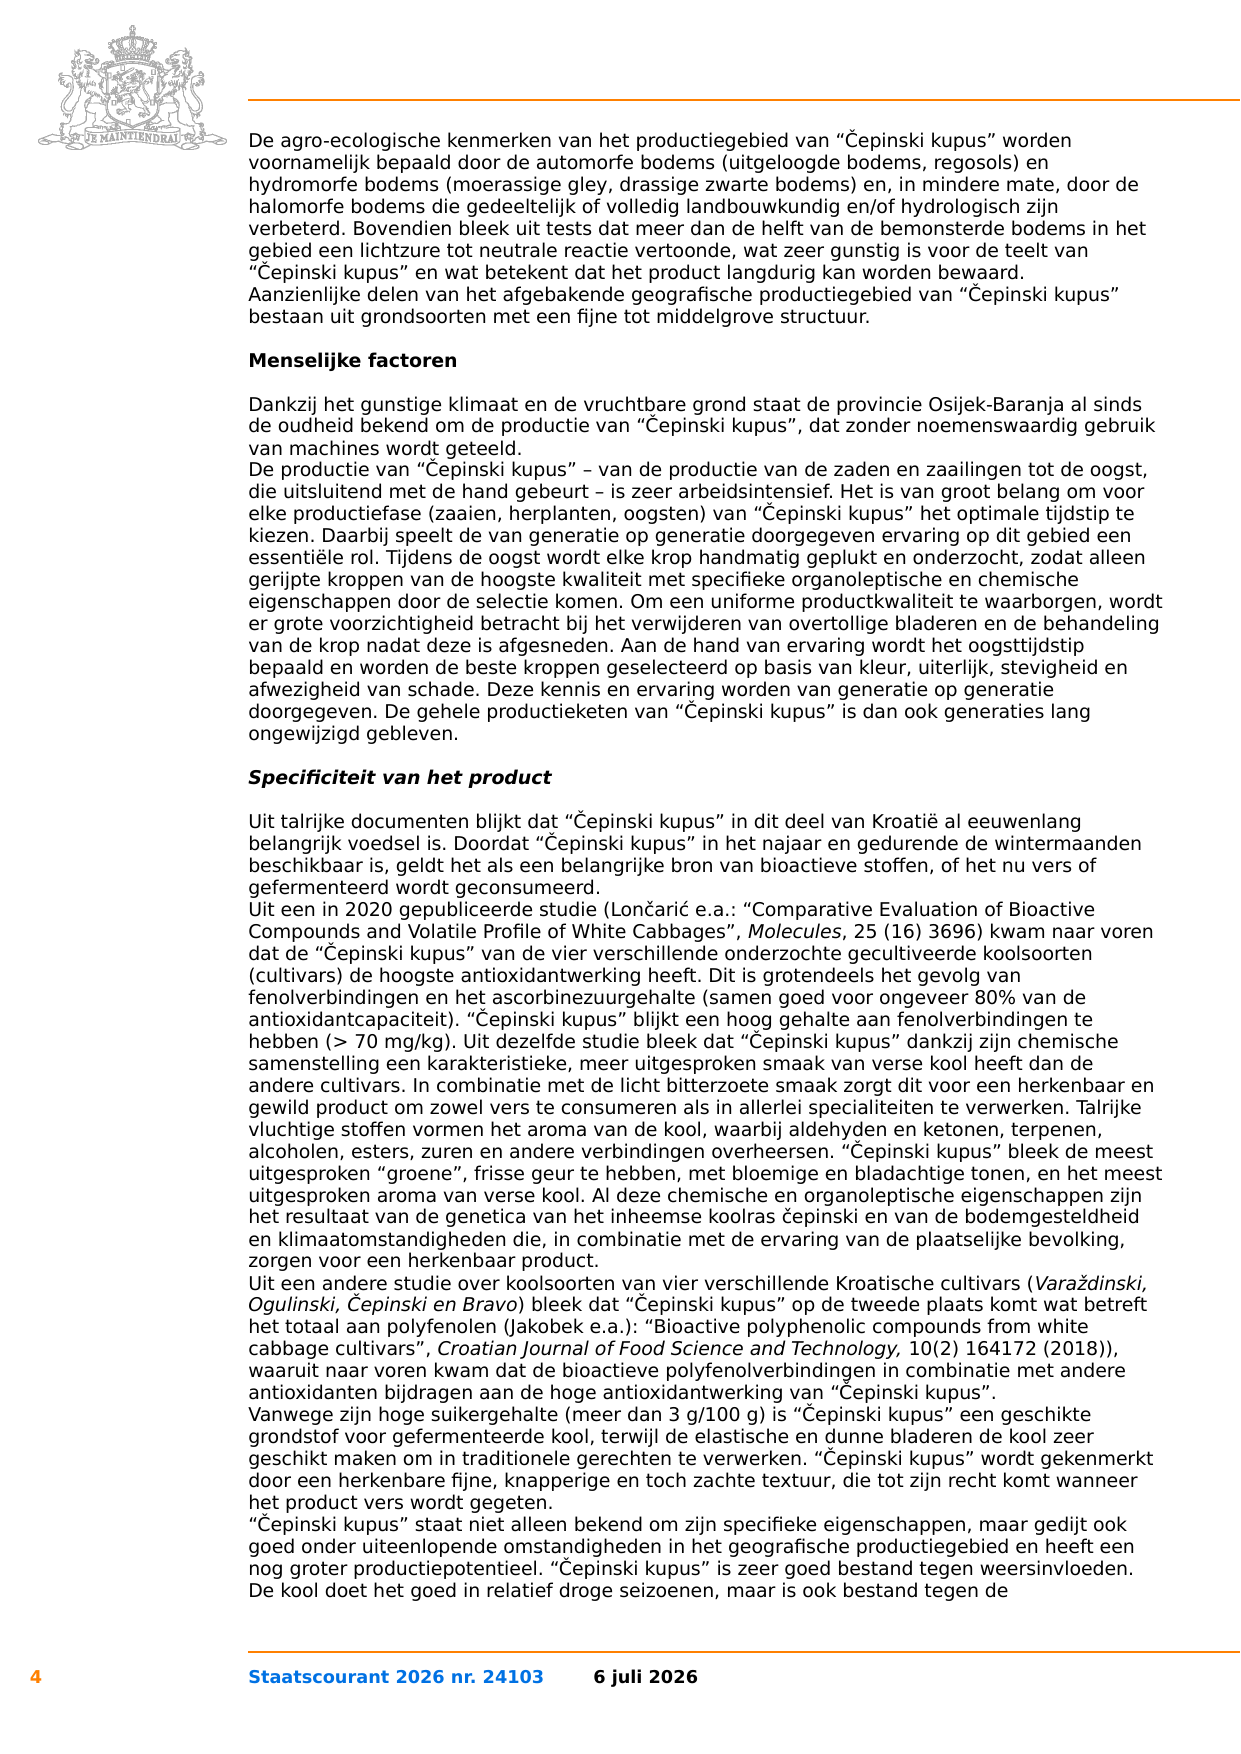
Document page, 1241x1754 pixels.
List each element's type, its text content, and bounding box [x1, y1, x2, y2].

text Aanzienlijke delen van het afgebakende geografische productiegebied van “Čepinski kupus” bestaan uit grondsoorten met een fijne tot middelgrove structuur. [248, 284, 1163, 328]
text Dankzij het gunstige klimaat en de vruchtbare grond staat de provincie Osijek-Baranja al sinds de oudheid bekend om de productie van “Čepinski kupus”, dat zonder noemenswaardig gebruik van machines wordt geteeld. [248, 393, 1163, 459]
text Vanwege zijn hoge suikergehalte (meer dan 3 g/100 g) is “Čepinski kupus” een geschikte grondstof voor gefermenteerde kool, terwijl de elastische en dunne bladeren de kool zeer geschikt maken om in traditionele gerechten te verwerken. “Čepinski kupus” wordt gekenmerkt door een herkenbare fijne, knapperige en toch zachte textuur, die tot zijn recht komt wanneer het product vers wordt gegeten. [248, 1404, 1163, 1514]
text “Čepinski kupus” staat niet alleen bekend om zijn specifieke eigenschappen, maar gedijt ook goed onder uiteenlopende omstandigheden in het geografische productiegebied en heeft een nog groter productiepotentieel. “Čepinski kupus” is zeer goed bestand tegen weersinvloeden. De kool doet het goed in relatief droge seizoenen, maar is ook bestand tegen de [248, 1514, 1163, 1602]
text De agro-ecologische kenmerken van het productiegebied van “Čepinski kupus” worden voornamelijk bepaald door de automorfe bodems (uitgeloogde bodems, regosols) en hydromorfe bodems (moerassige gley, drassige zwarte bodems) en, in mindere mate, door de halomorfe bodems die gedeeltelijk of volledig landbouwkundig en/of hydrologisch zijn verbeterd. Bovendien bleek uit tests dat meer dan de helft van de bemonsterde bodems in het gebied een lichtzure tot neutrale reactie vertoonde, wat zeer gunstig is voor de teelt van “Čepinski kupus” en wat betekent dat het product langdurig kan worden bewaard. [248, 130, 1163, 284]
subtitle Menselijke factoren [248, 349, 1163, 372]
text Uit een in 2020 gepubliceerde studie (Lončarić e.a.: “Comparative Evaluation of Bioactive Compounds and Volatile Profile of White Cabbages”, Molecules, 25 (16) 3696) kwam naar voren dat de “Čepinski kupus” van de vier verschillende onderzochte gecultiveerde koolsoorten (cultivars) de hoogste antioxidantwerking heeft. Dit is grotendeels het gevolg van fenolverbindingen en het ascorbinezuurgehalte (samen goed voor ongeveer 80% van de antioxidantcapaciteit). “Čepinski kupus” blijkt een hoog gehalte aan fenolverbindingen te hebben (> 70 mg/kg). Uit dezelfde studie bleek dat “Čepinski kupus” dankzij zijn chemische samenstelling een karakteristieke, meer uitgesproken smaak van verse kool heeft dan de andere cultivars. In combinatie met de licht bitterzoete smaak zorgt dit voor een herkenbaar en gewild product om zowel vers te consumeren als in allerlei specialiteiten te verwerken. Talrijke vluchtige stoffen vormen het aroma van de kool, waarbij aldehyden en ketonen, terpenen, alcoholen, esters, zuren en andere verbindingen overheersen. “Čepinski kupus” bleek de meest uitgesproken “groene”, frisse geur te hebben, met bloemige en bladachtige tonen, en het meest uitgesproken aroma van verse kool. Al deze chemische en organoleptische eigenschappen zijn het resultaat van de genetica van het inheemse koolras čepinski en van de bodemgesteldheid en klimaatomstandigheden die, in combinatie met de ervaring van de plaatselijke bevolking, zorgen voor een herkenbaar product. [248, 899, 1163, 1272]
text Uit een andere studie over koolsoorten van vier verschillende Kroatische cultivars (Varaždinski, Ogulinski, Čepinski en Bravo) bleek dat “Čepinski kupus” op de tweede plaats komt wat betreft het totaal aan polyfenolen (Jakobek e.a.): “Bioactive polyphenolic compounds from white cabbage cultivars”, Croatian Journal of Food Science and Technology, 10(2) 164172 (2018)), waaruit naar voren kwam dat de bioactieve polyfenolverbindingen in combinatie met andere antioxidanten bijdragen aan de hoge antioxidantwerking van “Čepinski kupus”. [248, 1272, 1163, 1404]
picture [38, 25, 227, 150]
text Uit talrijke documenten blijkt dat “Čepinski kupus” in dit deel van Kroatië al eeuwenlang belangrijk voedsel is. Doordat “Čepinski kupus” in het najaar en gedurende de wintermaanden beschikbaar is, geldt het als een belangrijke bron van bioactieve stoffen, of het nu vers of gefermenteerd wordt geconsumeerd. [248, 811, 1163, 899]
text De productie van “Čepinski kupus” – van de productie van de zaden en zaailingen tot de oogst, die uitsluitend met de hand gebeurt – is zeer arbeidsintensief. Het is van groot belang om voor elke productiefase (zaaien, herplanten, oogsten) van “Čepinski kupus” het optimale tijdstip te kiezen. Daarbij speelt de van generatie op generatie doorgegeven ervaring op dit gebied een essentiële rol. Tijdens de oogst wordt elke krop handmatig geplukt en onderzocht, zodat alleen gerijpte kroppen van de hoogste kwaliteit met specifieke organoleptische en chemische eigenschappen door de selectie komen. Om een uniforme productkwaliteit te waarborgen, wordt er grote voorzichtigheid betracht bij het verwijderen van overtollige bladeren en de behandeling van de krop nadat deze is afgesneden. Aan de hand van ervaring wordt het oogsttijdstip bepaald en worden de beste kroppen geselecteerd op basis van kleur, uiterlijk, stevigheid en afwezigheid van schade. Deze kennis en ervaring worden van generatie op generatie doorgegeven. De gehele productieketen van “Čepinski kupus” is dan ook generaties lang ongewijzigd gebleven. [248, 459, 1163, 745]
subtitle Specificiteit van het product [248, 767, 1163, 789]
